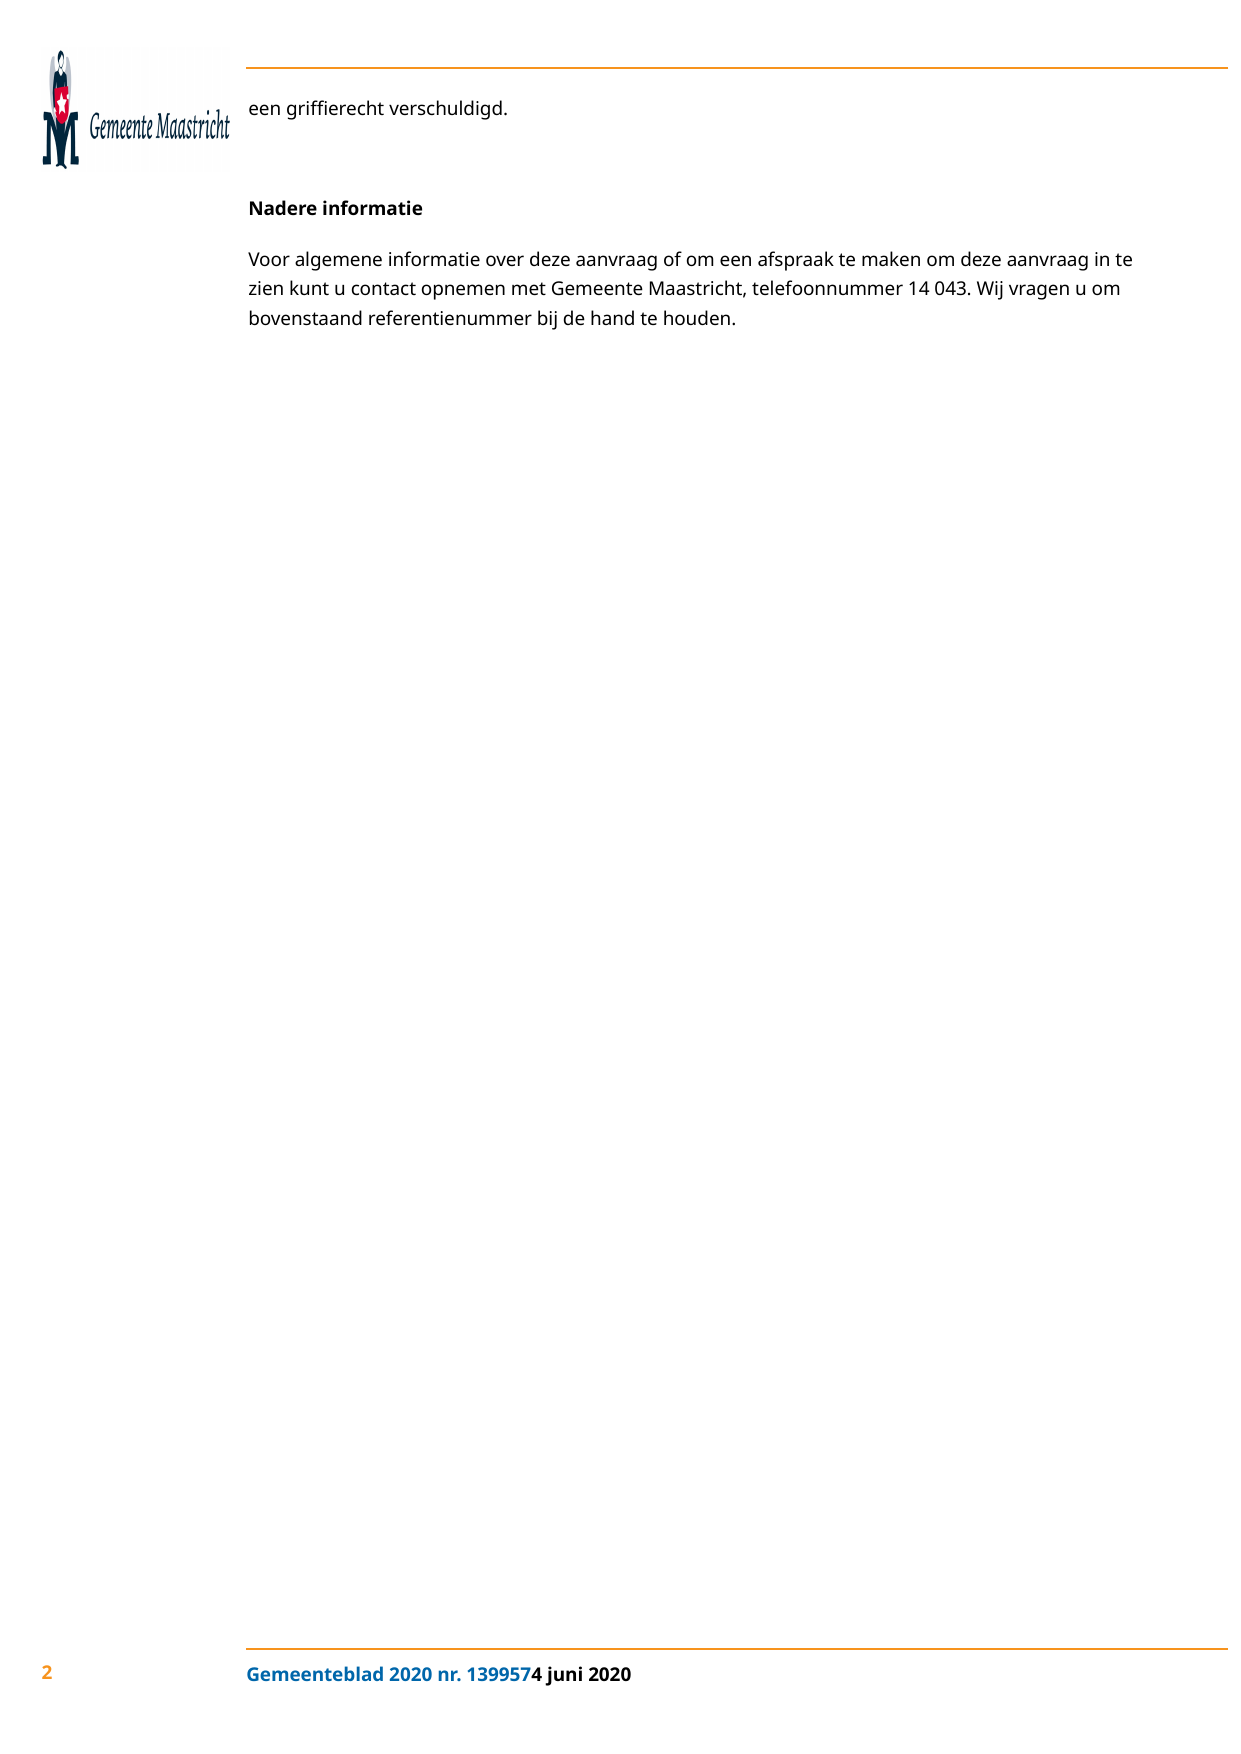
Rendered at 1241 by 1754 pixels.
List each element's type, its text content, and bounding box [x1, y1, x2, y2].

text een griffierecht verschuldigd. [248, 95, 1152, 121]
text Nadere informatie [248, 196, 1152, 221]
picture [41, 47, 231, 172]
text Voor algemene informatie over deze aanvraag of om een afspraak te maken om deze aanvraag in te zien kunt u contact opnemen met Gemeente Maastricht, telefoonnummer 14 043. Wij vragen u om bovenstaand referentienummer bij de hand te houden. [248, 246, 1152, 331]
